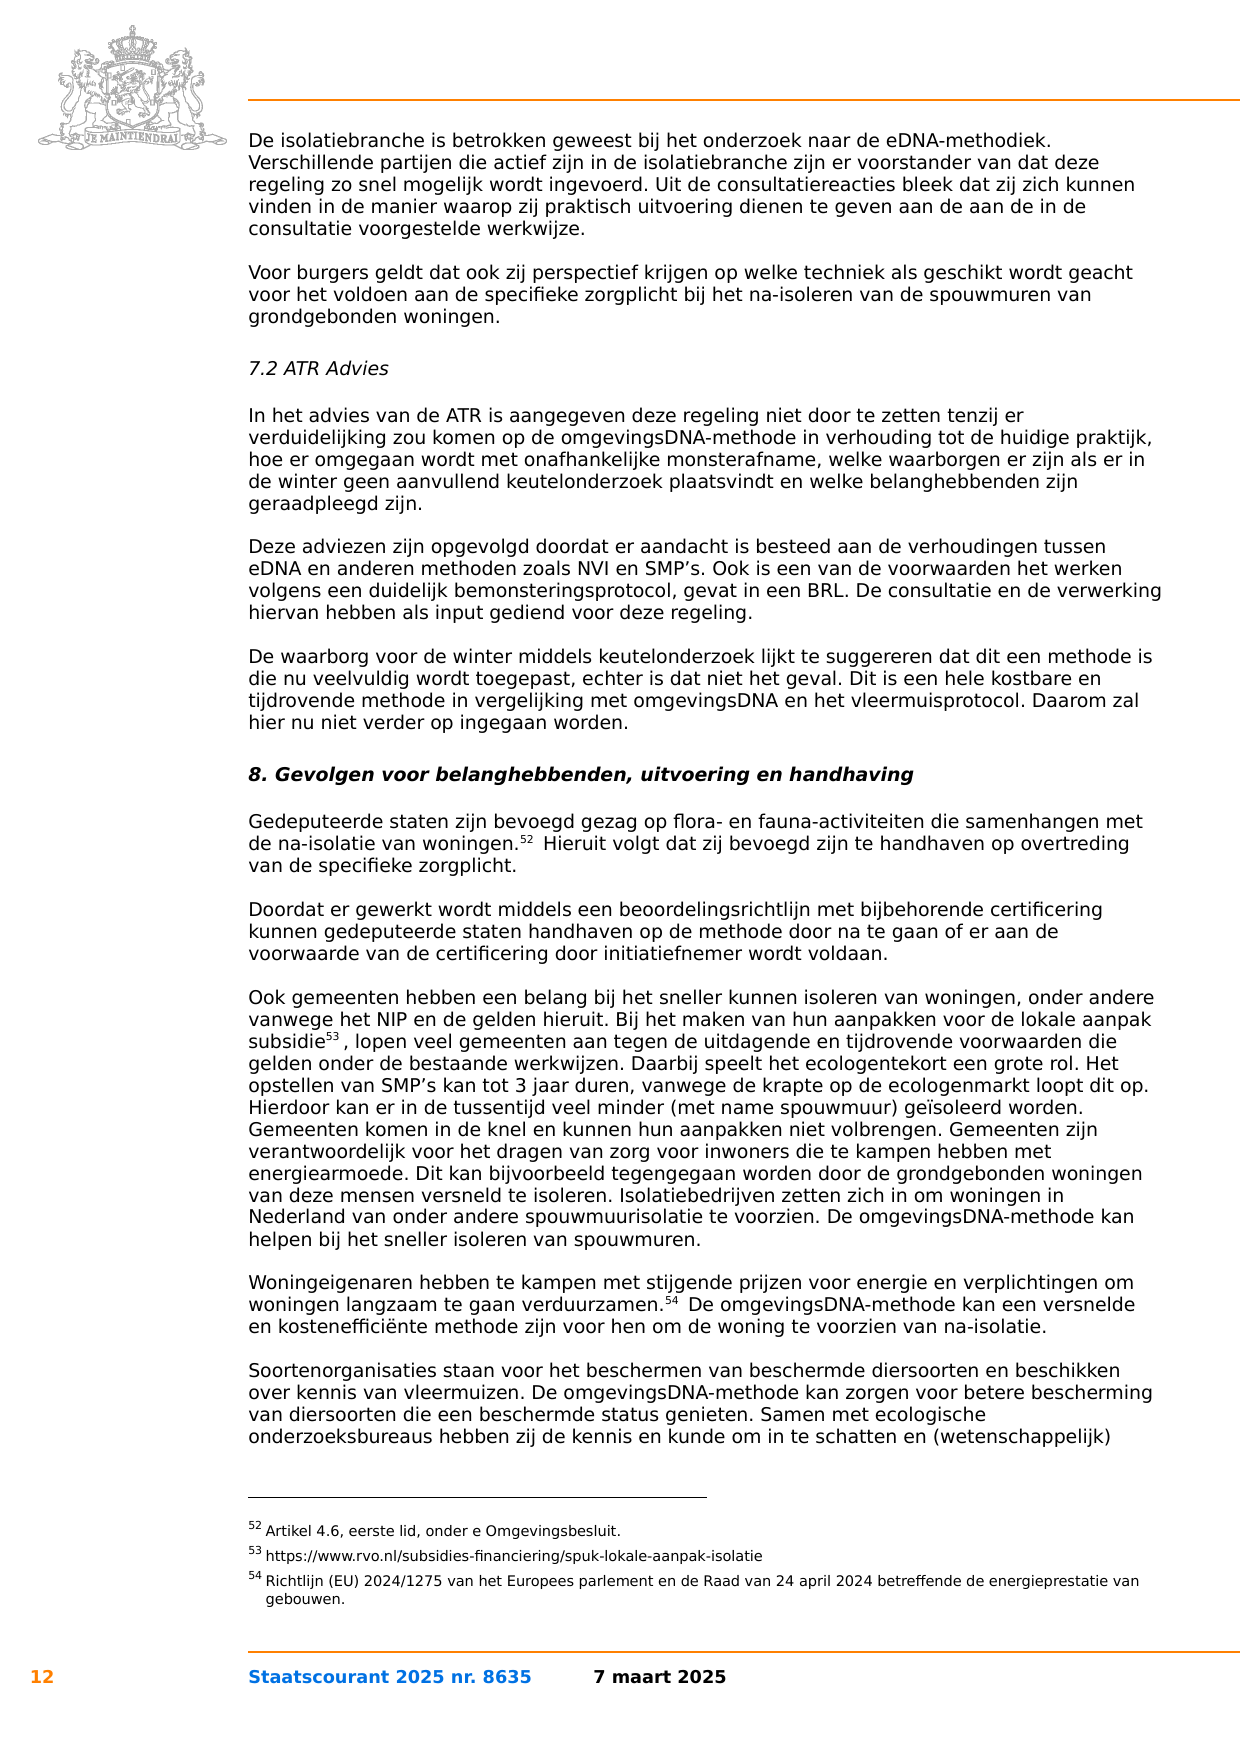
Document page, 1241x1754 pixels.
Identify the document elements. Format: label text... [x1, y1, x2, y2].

subtitle 7.2 ATR Advies [248, 358, 1163, 379]
text De isolatiebranche is betrokken geweest bij het onderzoek naar de eDNA-methodiek. Verschillende partijen die actief zijn in de isolatiebranche zijn er voorstander van dat deze regeling zo snel mogelijk wordt ingevoerd. Uit de consultatiereacties bleek dat zij zich kunnen vinden in de manier waarop zij praktisch uitvoering dienen te geven aan de aan de in de consultatie voorgestelde werkwijze. [248, 130, 1163, 240]
text Deze adviezen zijn opgevolgd doordat er aandacht is besteed aan de verhoudingen tussen eDNA en anderen methoden zoals NVI en SMP’s. Ook is een van de voorwaarden het werken volgens een duidelijk bemonsteringsprotocol, gevat in een BRL. De consultatie en de verwerking hiervan hebben als input gediend voor deze regeling. [248, 536, 1163, 624]
text Gedeputeerde staten zijn bevoegd gezag op flora- en fauna-activiteiten die samenhangen met de na-isolatie van woningen. Hieruit volgt dat zij bevoegd zijn te handhaven op overtreding van de specifieke zorgplicht. [248, 811, 1163, 877]
text Artikel 4.6, eerste lid, onder e Omgevingsbesluit. [248, 1519, 1163, 1541]
text Voor burgers geldt dat ook zij perspectief krijgen op welke techniek als geschikt wordt geacht voor het voldoen aan de specifieke zorgplicht bij het na-isoleren van de spouwmuren van grondgebonden woningen. [248, 262, 1163, 328]
text https://www.rvo.nl/subsidies-financiering/spuk-lokale-aanpak-isolatie [248, 1544, 1163, 1566]
subtitle 8. Gevolgen voor belanghebbenden, uitvoering en handhaving [248, 764, 1163, 786]
text Woningeigenaren hebben te kampen met stijgende prijzen voor energie en verplichtingen om woningen langzaam te gaan verduurzamen. De omgevingsDNA-methode kan een versnelde en kostenefficiënte methode zijn voor hen om de woning te voorzien van na-isolatie. [248, 1272, 1163, 1338]
text Richtlijn (EU) 2024/1275 van het Europees parlement en de Raad van 24 april 2024 betreffende de energieprestatie van gebouwen. [248, 1569, 1163, 1608]
picture [38, 25, 227, 150]
text De waarborg voor de winter middels keutelonderzoek lijkt te suggereren dat dit een methode is die nu veelvuldig wordt toegepast, echter is dat niet het geval. Dit is een hele kostbare en tijdrovende methode in vergelijking met omgevingsDNA en het vleermuisprotocol. Daarom zal hier nu niet verder op ingegaan worden. [248, 646, 1163, 734]
text In het advies van de ATR is aangegeven deze regeling niet door te zetten tenzij er verduidelijking zou komen op de omgevingsDNA-methode in verhouding tot de huidige praktijk, hoe er omgegaan wordt met onafhankelijke monsterafname, welke waarborgen er zijn als er in de winter geen aanvullend keutelonderzoek plaatsvindt en welke belanghebbenden zijn geraadpleegd zijn. [248, 404, 1163, 514]
text Soortenorganisaties staan voor het beschermen van beschermde diersoorten en beschikken over kennis van vleermuizen. De omgevingsDNA-methode kan zorgen voor betere bescherming van diersoorten die een beschermde status genieten. Samen met ecologische onderzoeksbureaus hebben zij de kennis en kunde om in te schatten en (wetenschappelijk) [248, 1360, 1163, 1448]
text Doordat er gewerkt wordt middels een beoordelingsrichtlijn met bijbehorende certificering kunnen gedeputeerde staten handhaven op de methode door na te gaan of er aan de voorwaarde van de certificering door initiatiefnemer wordt voldaan. [248, 899, 1163, 965]
text Ook gemeenten hebben een belang bij het sneller kunnen isoleren van woningen, onder andere vanwege het NIP en de gelden hieruit. Bij het maken van hun aanpakken voor de lokale aanpak subsidie, lopen veel gemeenten aan tegen de uitdagende en tijdrovende voorwaarden die gelden onder de bestaande werkwijzen. Daarbij speelt het ecologentekort een grote rol. Het opstellen van SMP’s kan tot 3 jaar duren, vanwege de krapte op de ecologenmarkt loopt dit op. Hierdoor kan er in de tussentijd veel minder (met name spouwmuur) geïsoleerd worden. Gemeenten komen in de knel en kunnen hun aanpakken niet volbrengen. Gemeenten zijn verantwoordelijk voor het dragen van zorg voor inwoners die te kampen hebben met energiearmoede. Dit kan bijvoorbeeld tegengegaan worden door de grondgebonden woningen van deze mensen versneld te isoleren. Isolatiebedrijven zetten zich in om woningen in Nederland van onder andere spouwmuurisolatie te voorzien. De omgevingsDNA-methode kan helpen bij het sneller isoleren van spouwmuren. [248, 987, 1163, 1250]
